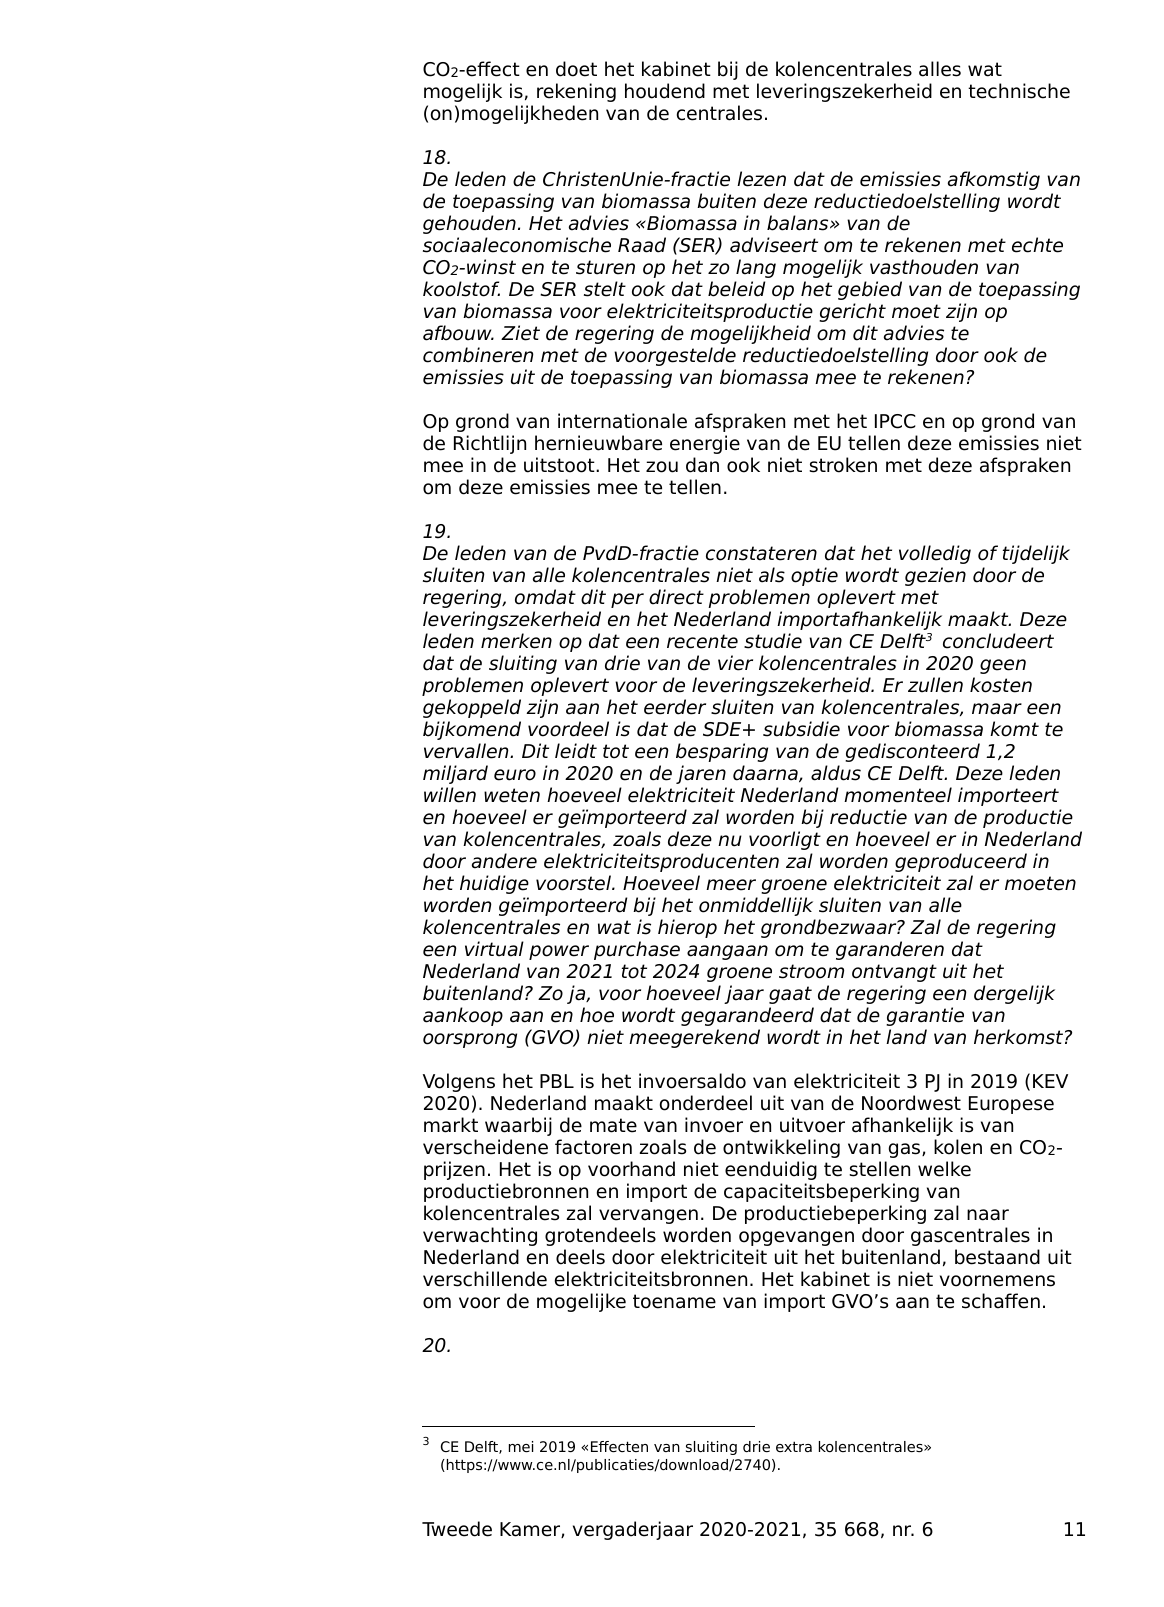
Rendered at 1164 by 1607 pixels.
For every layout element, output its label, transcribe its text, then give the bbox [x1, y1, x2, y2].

text 20. [422, 1335, 1087, 1357]
text CE Delft, mei 2019 «Effecten van sluiting drie extra kolencentrales» (https://www.ce.nl/publicaties/download/2740). [422, 1435, 1087, 1474]
text 19. [422, 521, 1087, 543]
text De leden de ChristenUnie-fractie lezen dat de emissies afkomstig van de toepassing van biomassa buiten deze reductiedoelstelling wordt gehouden. Het advies «Biomassa in balans» van de sociaaleconomische Raad (SER) adviseert om te rekenen met echte CO2-winst en te sturen op het zo lang mogelijk vasthouden van koolstof. De SER stelt ook dat beleid op het gebied van de toepassing van biomassa voor elektriciteitsproductie gericht moet zijn op afbouw. Ziet de regering de mogelijkheid om dit advies te combineren met de voorgestelde reductiedoelstelling door ook de emissies uit de toepassing van biomassa mee te rekenen? [422, 169, 1087, 389]
text Op grond van internationale afspraken met het IPCC en op grond van de Richtlijn hernieuwbare energie van de EU tellen deze emissies niet mee in de uitstoot. Het zou dan ook niet stroken met deze afspraken om deze emissies mee te tellen. [422, 411, 1087, 499]
text De leden van de PvdD-fractie constateren dat het volledig of tijdelijk sluiten van alle kolencentrales niet als optie wordt gezien door de regering, omdat dit per direct problemen oplevert met leveringszekerheid en het Nederland importafhankelijk maakt. Deze leden merken op dat een recente studie van CE Delft concludeert dat de sluiting van drie van de vier kolencentrales in 2020 geen problemen oplevert voor de leveringszekerheid. Er zullen kosten gekoppeld zijn aan het eerder sluiten van kolencentrales, maar een bijkomend voordeel is dat de SDE+ subsidie voor biomassa komt te vervallen. Dit leidt tot een besparing van de gedisconteerd 1,2 miljard euro in 2020 en de jaren daarna, aldus CE Delft. Deze leden willen weten hoeveel elektriciteit Nederland momenteel importeert en hoeveel er geïmporteerd zal worden bij reductie van de productie van kolencentrales, zoals deze nu voorligt en hoeveel er in Nederland door andere elektriciteitsproducenten zal worden geproduceerd in het huidige voorstel. Hoeveel meer groene elektriciteit zal er moeten worden geïmporteerd bij het onmiddellijk sluiten van alle kolencentrales en wat is hierop het grondbezwaar? Zal de regering een virtual power purchase aangaan om te garanderen dat Nederland van 2021 tot 2024 groene stroom ontvangt uit het buitenland? Zo ja, voor hoeveel jaar gaat de regering een dergelijk aankoop aan en hoe wordt gegarandeerd dat de garantie van oorsprong (GVO) niet meegerekend wordt in het land van herkomst? [422, 543, 1087, 1049]
text CO2-effect en doet het kabinet bij de kolencentrales alles wat mogelijk is, rekening houdend met leveringszekerheid en technische (on)mogelijkheden van de centrales. [422, 59, 1087, 125]
text 18. [422, 147, 1087, 169]
text Volgens het PBL is het invoersaldo van elektriciteit 3 PJ in 2019 (KEV 2020). Nederland maakt onderdeel uit van de Noordwest Europese markt waarbij de mate van invoer en uitvoer afhankelijk is van verscheidene factoren zoals de ontwikkeling van gas, kolen en CO2-prijzen. Het is op voorhand niet eenduidig te stellen welke productiebronnen en import de capaciteitsbeperking van kolencentrales zal vervangen. De productiebeperking zal naar verwachting grotendeels worden opgevangen door gascentrales in Nederland en deels door elektriciteit uit het buitenland, bestaand uit verschillende elektriciteitsbronnen. Het kabinet is niet voornemens om voor de mogelijke toename van import GVO’s aan te schaffen. [422, 1071, 1087, 1313]
